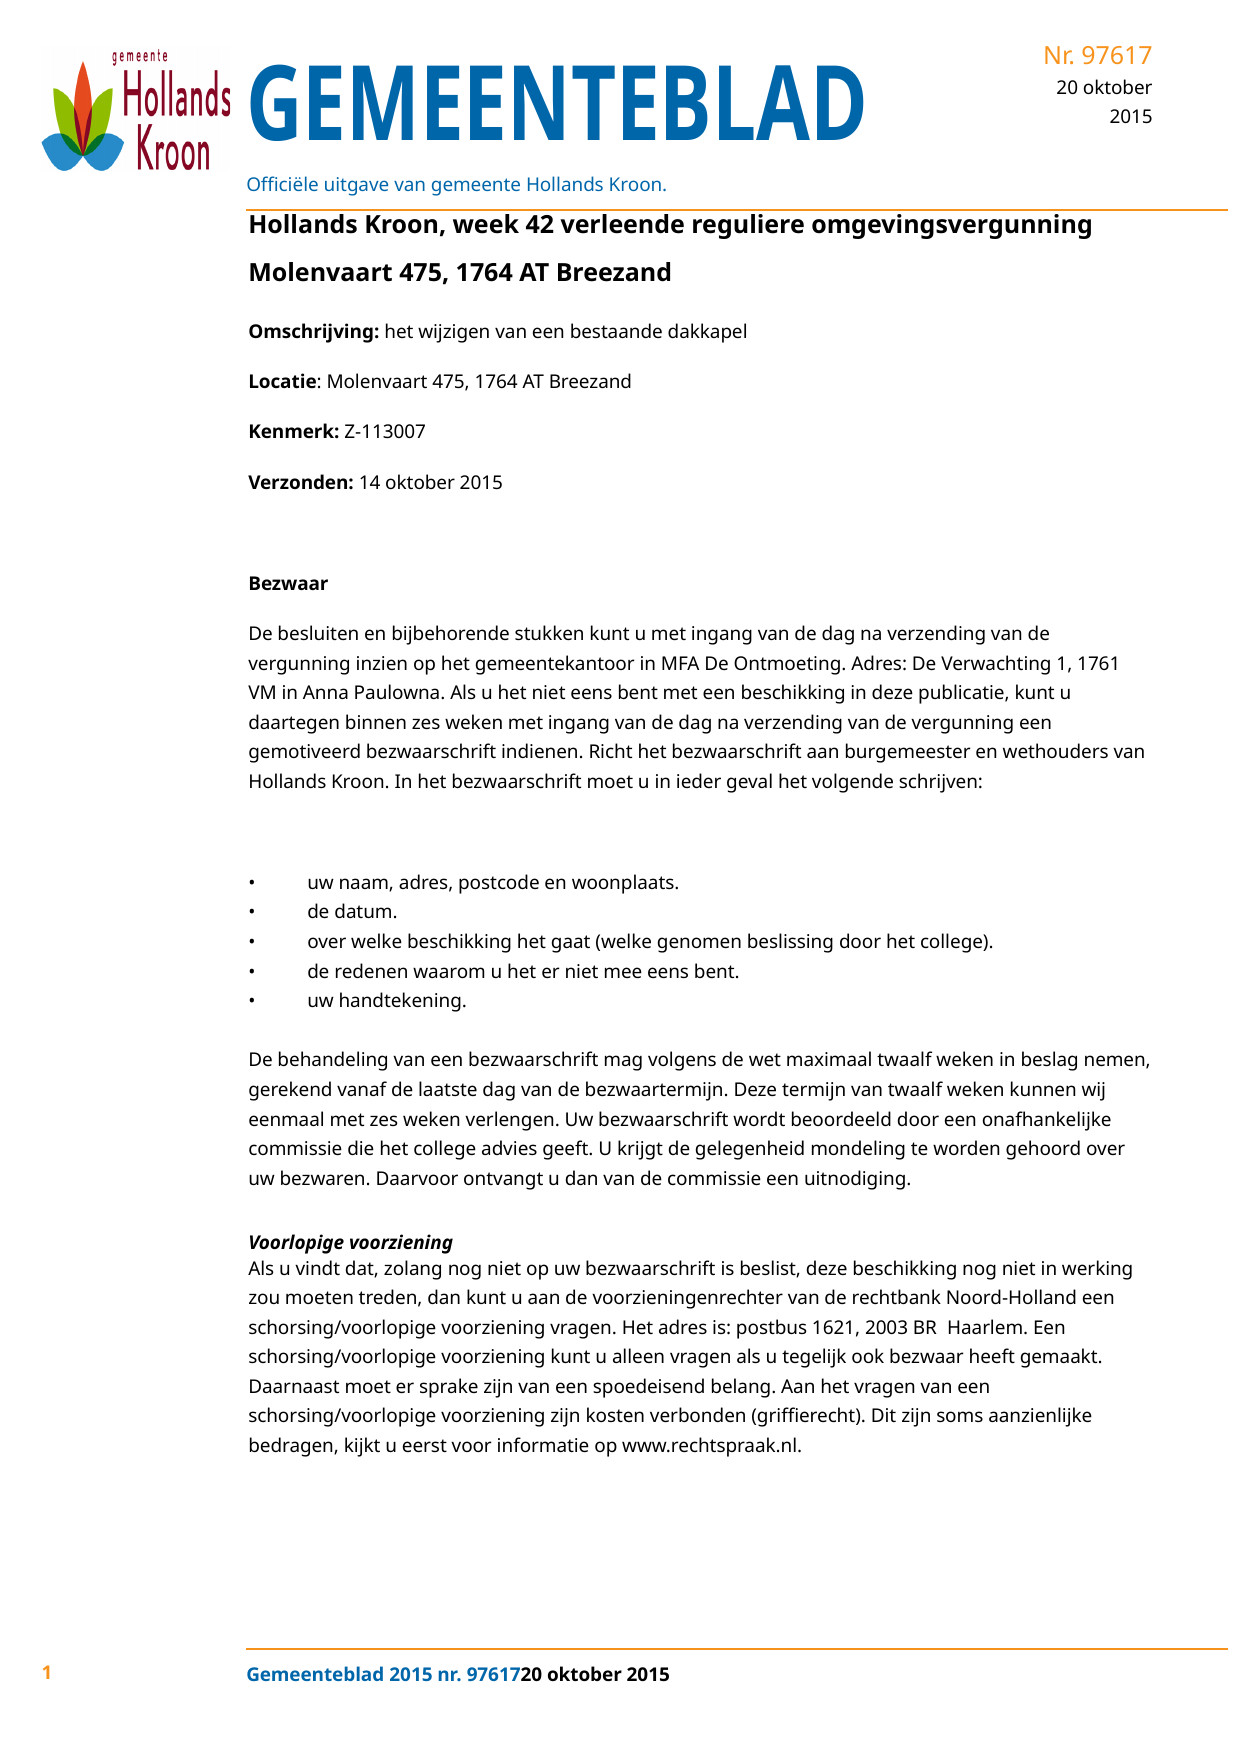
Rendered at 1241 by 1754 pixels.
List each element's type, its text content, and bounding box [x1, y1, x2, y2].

text Locatie: Molenvaart 475, 1764 AT Breezand [248, 368, 1152, 394]
list uw handtekening. [248, 987, 1152, 1013]
list de redenen waarom u het er niet mee eens bent. [248, 958, 1152, 984]
list de datum. [248, 899, 1152, 924]
list over welke beschikking het gaat (welke genomen beslissing door het college). [248, 928, 1152, 954]
list uw naam, adres, postcode en woonplaats. [248, 869, 1152, 895]
text Voorlopige voorziening [248, 1229, 1152, 1255]
text Kenmerk: Z-113007 [248, 419, 1152, 444]
picture [41, 47, 231, 172]
text Omschrijving: het wijzigen van een bestaande dakkapel [248, 318, 1152, 344]
text Verzonden: 14 oktober 2015 [248, 469, 1152, 495]
text De besluiten en bijbehorende stukken kunt u met ingang van de dag na verzending van de vergunning inzien op het gemeentekantoor in MFA De Ontmoeting. Adres: De Verwachting 1, 1761 VM in Anna Paulowna. Als u het niet eens bent met een beschikking in deze publicatie, kunt u daartegen binnen zes weken met ingang van de dag na verzending van de vergunning een gemotiveerd bezwaarschrift indienen. Richt het bezwaarschrift aan burgemeester en wethouders van Hollands Kroon. In het bezwaarschrift moet u in ieder geval het volgende schrijven: [248, 620, 1152, 794]
text Bezwaar [248, 570, 1152, 596]
text Als u vindt dat, zolang nog niet op uw bezwaarschrift is beslist, deze beschikking nog niet in werking zou moeten treden, dan kunt u aan de voorzieningenrechter van de rechtbank Noord-Holland een schorsing/voorlopige voorziening vragen. Het adres is: postbus 1621, 2003 BR Haarlem. Een schorsing/voorlopige voorziening kunt u alleen vragen als u tegelijk ook bezwaar heeft gemaakt. Daarnaast moet er sprake zijn van een spoedeisend belang. Aan het vragen van een schorsing/voorlopige voorziening zijn kosten verbonden (griffierecht). Dit zijn soms aanzienlijke bedragen, kijkt u eerst voor informatie op www.rechtspraak.nl. [248, 1255, 1152, 1458]
text Hollands Kroon, week 42 verleende reguliere omgevingsvergunning Molenvaart 475, 1764 AT Breezand [248, 211, 1152, 288]
text De behandeling van een bezwaarschrift mag volgens de wet maximaal twaalf weken in beslag nemen, gerekend vanaf de laatste dag van de bezwaartermijn. Deze termijn van twaalf weken kunnen wij eenmaal met zes weken verlengen. Uw bezwaarschrift wordt beoordeeld door een onafhankelijke commissie die het college advies geeft. U krijgt de gelegenheid mondeling te worden gehoord over uw bezwaren. Daarvoor ontvangt u dan van de commissie een uitnodiging. [248, 1047, 1152, 1191]
